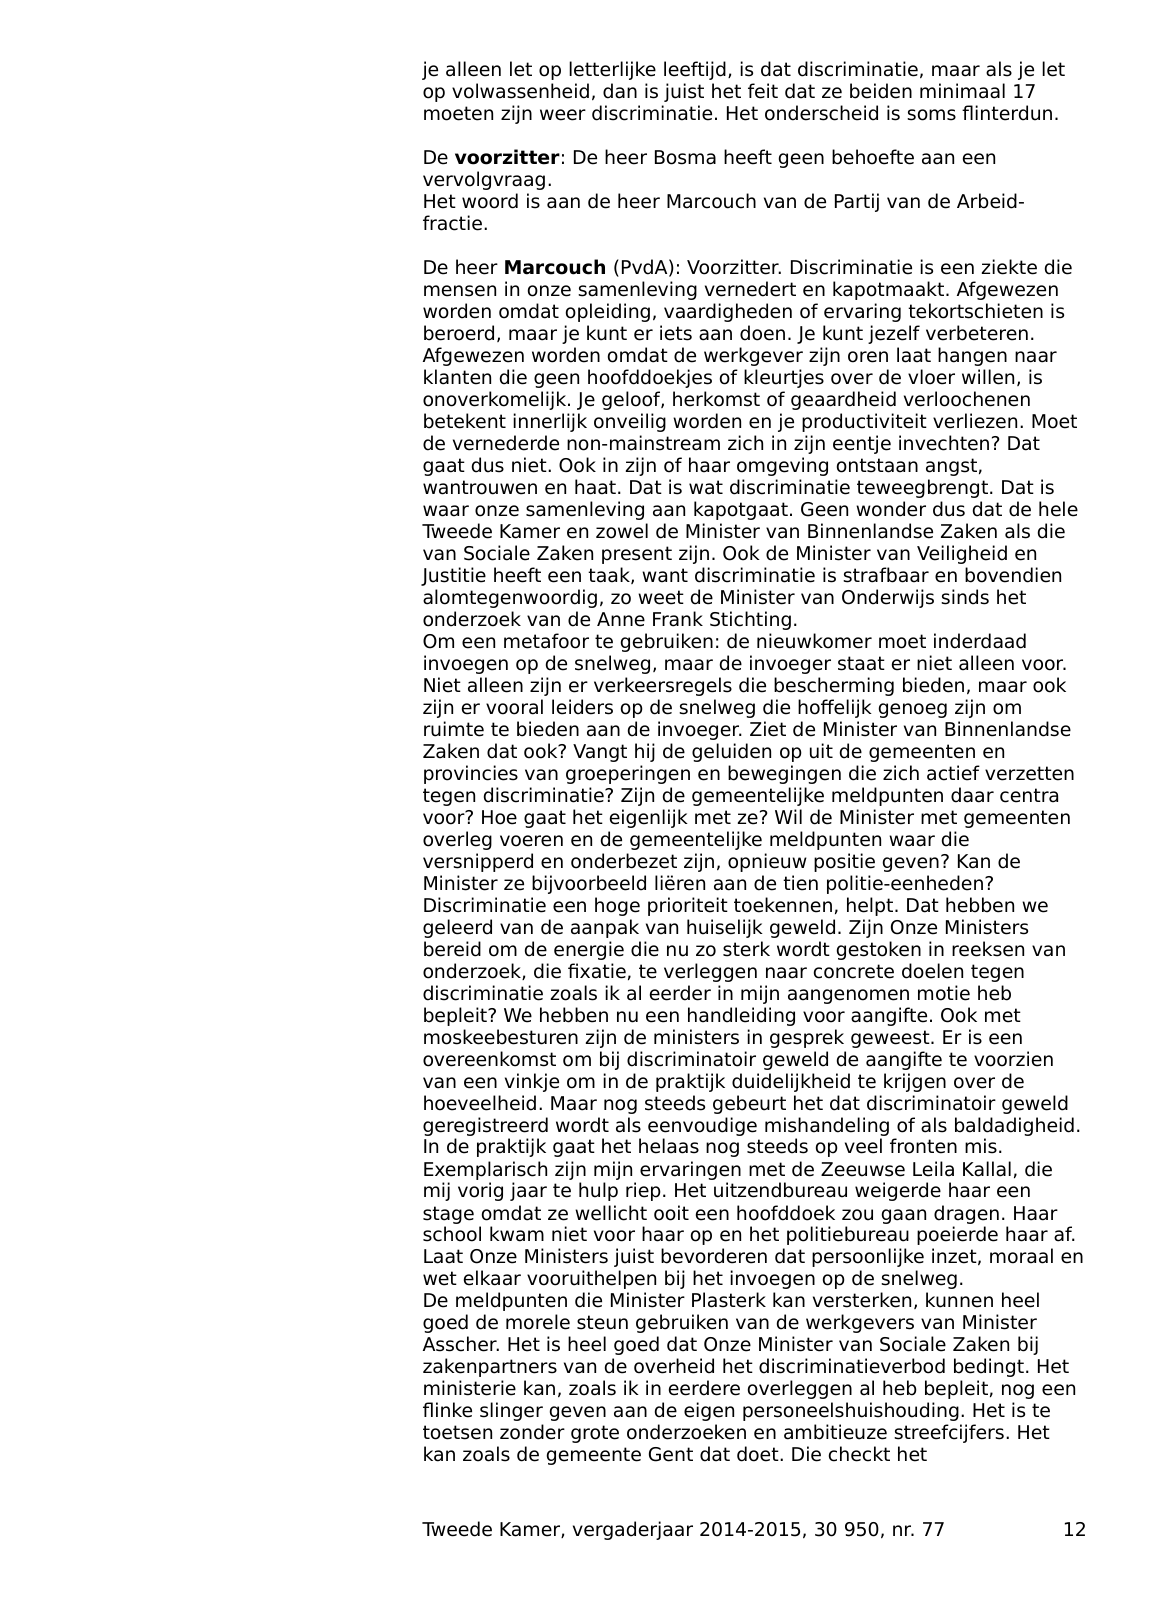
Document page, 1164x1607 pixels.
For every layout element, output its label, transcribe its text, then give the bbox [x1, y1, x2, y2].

text De heer Marcouch (PvdA): Voorzitter. Discriminatie is een ziekte die mensen in onze samenleving vernedert en kapotmaakt. Afgewezen worden omdat opleiding, vaardigheden of ervaring tekortschieten is beroerd, maar je kunt er iets aan doen. Je kunt jezelf verbeteren. Afgewezen worden omdat de werkgever zijn oren laat hangen naar klanten die geen hoofddoekjes of kleurtjes over de vloer willen, is onoverkomelijk. Je geloof, herkomst of geaardheid verloochenen betekent innerlijk onveilig worden en je productiviteit verliezen. Moet de vernederde non-mainstream zich in zijn eentje invechten? Dat gaat dus niet. Ook in zijn of haar omgeving ontstaan angst, wantrouwen en haat. Dat is wat discriminatie teweegbrengt. Dat is waar onze samenleving aan kapotgaat. Geen wonder dus dat de hele Tweede Kamer en zowel de Minister van Binnenlandse Zaken als die van Sociale Zaken present zijn. Ook de Minister van Veiligheid en Justitie heeft een taak, want discriminatie is strafbaar en bovendien alomtegenwoordig, zo weet de Minister van Onderwijs sinds het onderzoek van de Anne Frank Stichting. [422, 257, 1087, 631]
text Het woord is aan de heer Marcouch van de Partij van de Arbeid-fractie. [422, 191, 1087, 235]
text De voorzitter: De heer Bosma heeft geen behoefte aan een vervolgvraag. [422, 147, 1087, 191]
text je alleen let op letterlijke leeftijd, is dat discriminatie, maar als je let op volwassenheid, dan is juist het feit dat ze beiden minimaal 17 moeten zijn weer discriminatie. Het onderscheid is soms flinterdun. [422, 59, 1087, 125]
text De meldpunten die Minister Plasterk kan versterken, kunnen heel goed de morele steun gebruiken van de werkgevers van Minister Asscher. Het is heel goed dat Onze Minister van Sociale Zaken bij zakenpartners van de overheid het discriminatieverbod bedingt. Het ministerie kan, zoals ik in eerdere overleggen al heb bepleit, nog een flinke slinger geven aan de eigen personeelshuishouding. Het is te toetsen zonder grote onderzoeken en ambitieuze streefcijfers. Het kan zoals de gemeente Gent dat doet. Die checkt het [422, 1290, 1087, 1466]
text Discriminatie een hoge prioriteit toekennen, helpt. Dat hebben we geleerd van de aanpak van huiselijk geweld. Zijn Onze Ministers bereid om de energie die nu zo sterk wordt gestoken in reeksen van onderzoek, die fixatie, te verleggen naar concrete doelen tegen discriminatie zoals ik al eerder in mijn aangenomen motie heb bepleit? We hebben nu een handleiding voor aangifte. Ook met moskeebesturen zijn de ministers in gesprek geweest. Er is een overeenkomst om bij discriminatoir geweld de aangifte te voorzien van een vinkje om in de praktijk duidelijkheid te krijgen over de hoeveelheid. Maar nog steeds gebeurt het dat discriminatoir geweld geregistreerd wordt als eenvoudige mishandeling of als baldadigheid. In de praktijk gaat het helaas nog steeds op veel fronten mis. Exemplarisch zijn mijn ervaringen met de Zeeuwse Leila Kallal, die mij vorig jaar te hulp riep. Het uitzendbureau weigerde haar een stage omdat ze wellicht ooit een hoofddoek zou gaan dragen. Haar school kwam niet voor haar op en het politiebureau poeierde haar af. Laat Onze Ministers juist bevorderen dat persoonlijke inzet, moraal en wet elkaar vooruithelpen bij het invoegen op de snelweg. [422, 895, 1087, 1290]
text Om een metafoor te gebruiken: de nieuwkomer moet inderdaad invoegen op de snelweg, maar de invoeger staat er niet alleen voor. Niet alleen zijn er verkeersregels die bescherming bieden, maar ook zijn er vooral leiders op de snelweg die hoffelijk genoeg zijn om ruimte te bieden aan de invoeger. Ziet de Minister van Binnenlandse Zaken dat ook? Vangt hij de geluiden op uit de gemeenten en provincies van groeperingen en bewegingen die zich actief verzetten tegen discriminatie? Zijn de gemeentelijke meldpunten daar centra voor? Hoe gaat het eigenlijk met ze? Wil de Minister met gemeenten overleg voeren en de gemeentelijke meldpunten waar die versnipperd en onderbezet zijn, opnieuw positie geven? Kan de Minister ze bijvoorbeeld liëren aan de tien politie-eenheden? [422, 631, 1087, 895]
